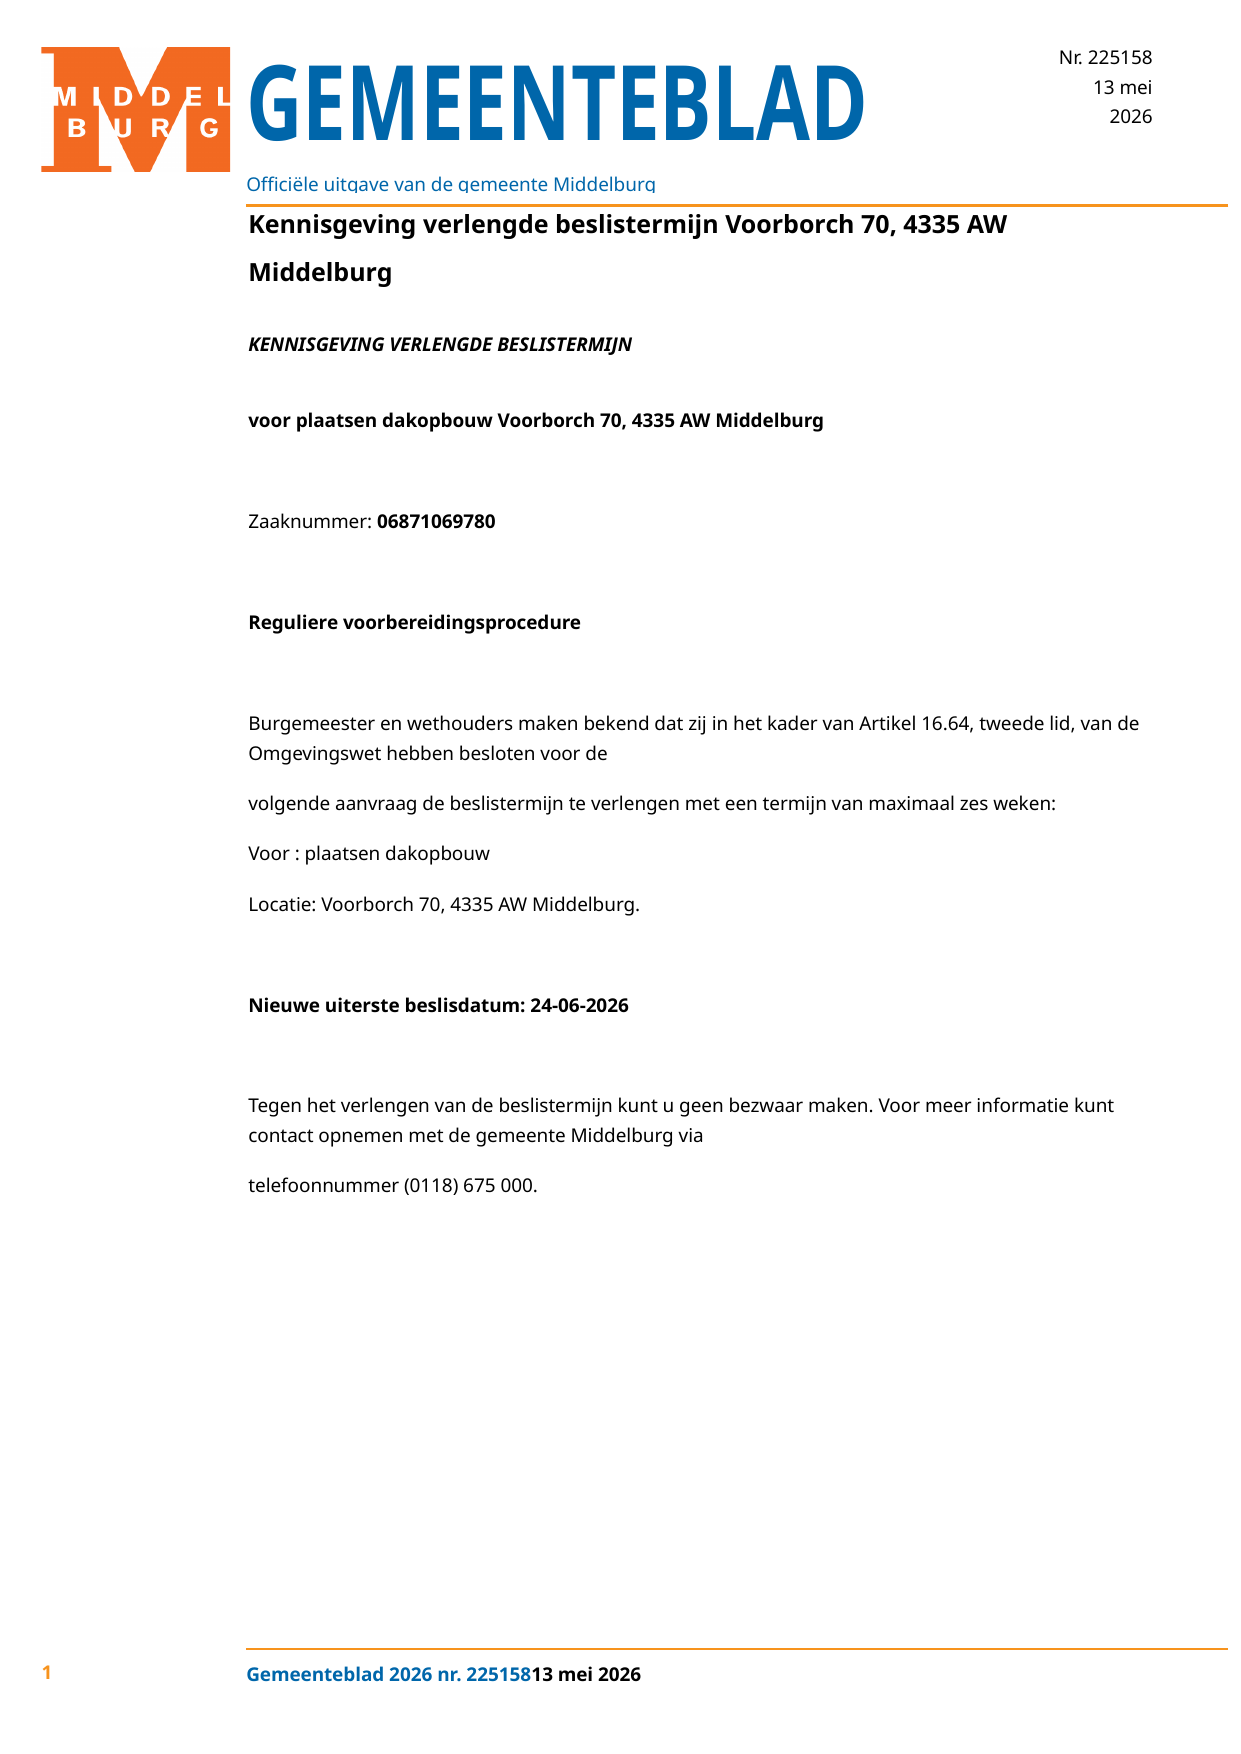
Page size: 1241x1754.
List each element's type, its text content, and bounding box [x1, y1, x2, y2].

text KENNISGEVING VERLENGDE BESLISTERMIJN [248, 331, 1152, 357]
text volgende aanvraag de beslistermijn te verlengen met een termijn van maximaal zes weken: [248, 790, 1152, 816]
text Reguliere voorbereidingsprocedure [248, 609, 1152, 635]
picture [41, 47, 231, 172]
text Tegen het verlengen van de beslistermijn kunt u geen bezwaar maken. Voor meer informatie kunt contact opnemen met de gemeente Middelburg via [248, 1093, 1152, 1148]
text Locatie: Voorborch 70, 4335 AW Middelburg. [248, 891, 1152, 917]
text Kennisgeving verlengde beslistermijn Voorborch 70, 4335 AW Middelburg [248, 207, 1152, 288]
text telefoonnummer (0118) 675 000. [248, 1173, 1152, 1198]
text Zaaknummer: 06871069780 [248, 508, 1152, 534]
text Voor : plaatsen dakopbouw [248, 841, 1152, 866]
text Nieuwe uiterste beslisdatum: 24-06-2026 [248, 992, 1152, 1017]
text Burgemeester en wethouders maken bekend dat zij in het kader van Artikel 16.64, tweede lid, van de Omgevingswet hebben besloten voor de [248, 710, 1152, 765]
text voor plaatsen dakopbouw Voorborch 70, 4335 AW Middelburg [248, 408, 1152, 433]
